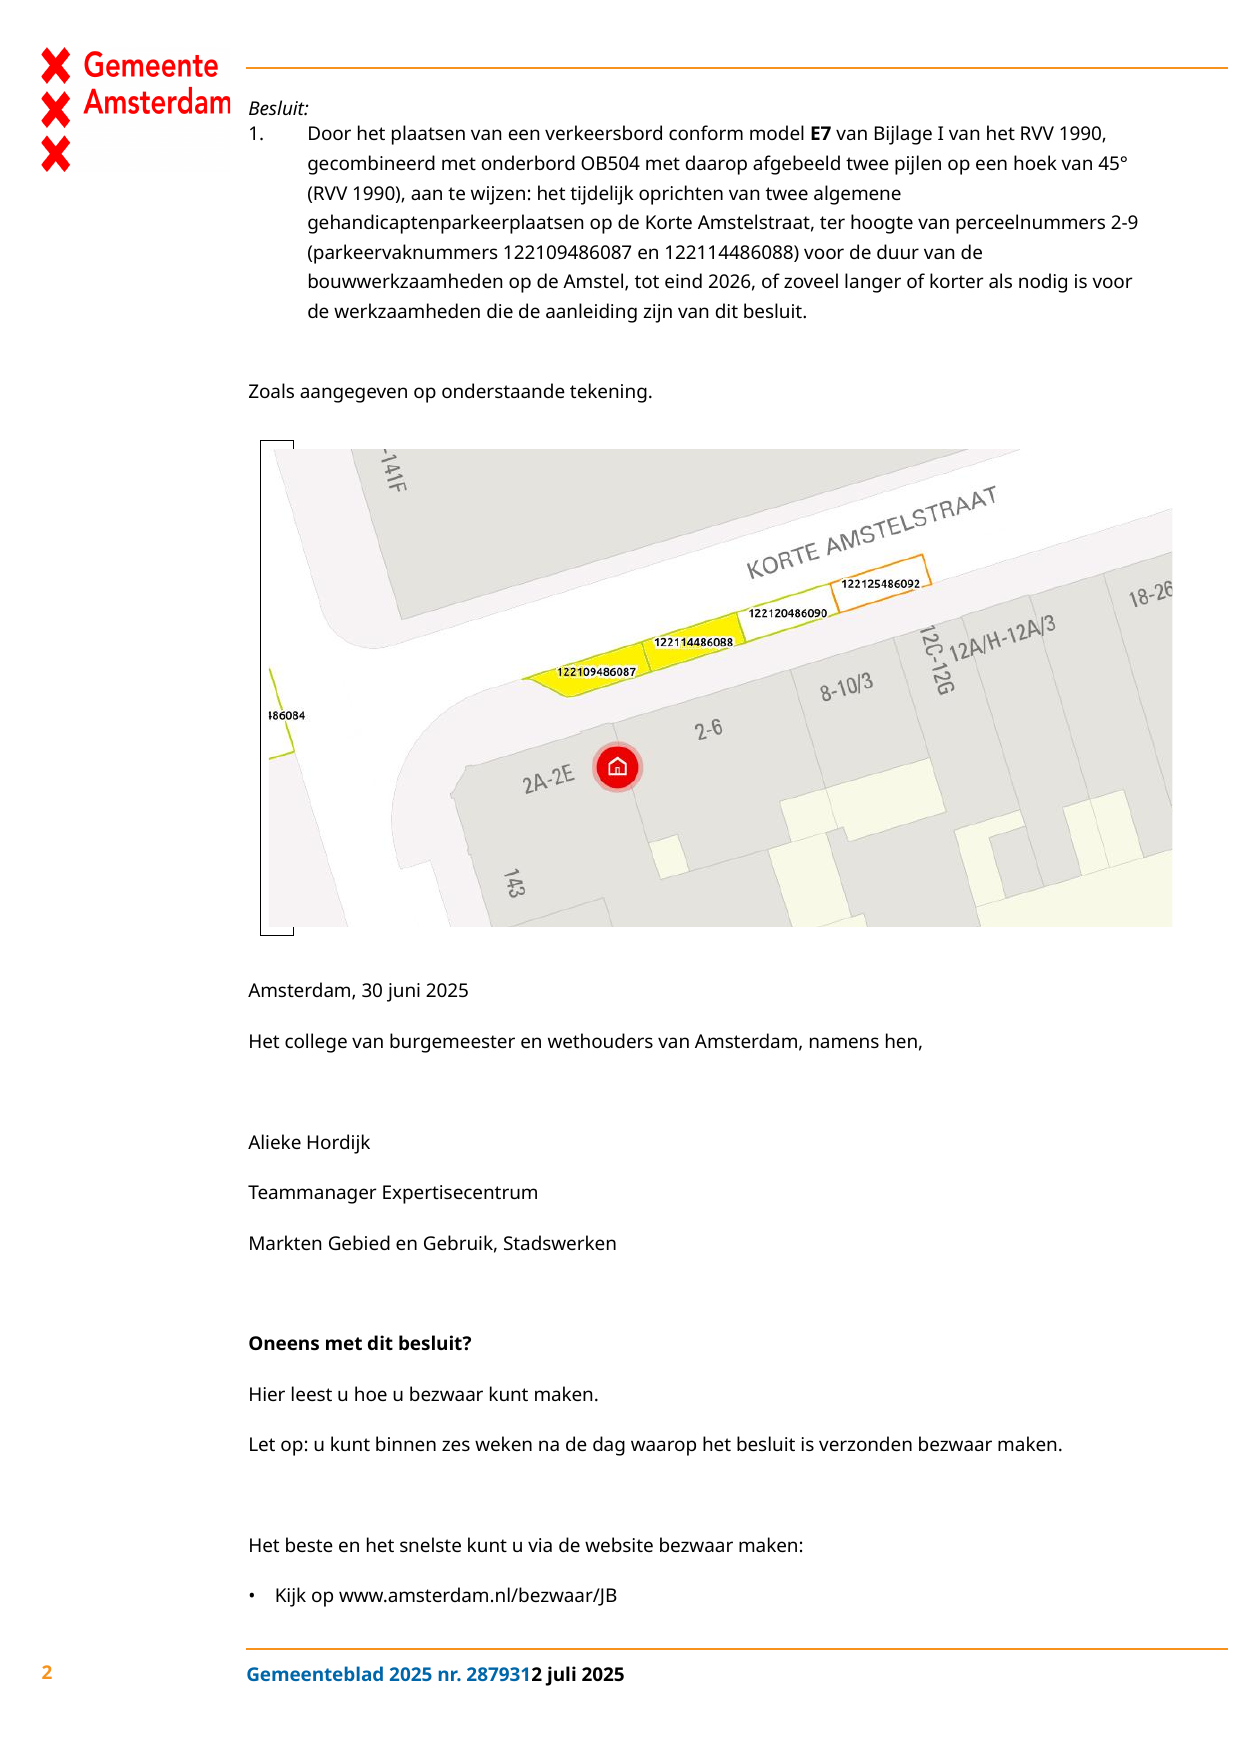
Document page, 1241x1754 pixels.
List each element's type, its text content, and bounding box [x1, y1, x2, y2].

text • Kijk op www.amsterdam.nl/bezwaar/JB [248, 1583, 1152, 1608]
picture [41, 47, 231, 172]
text Oneens met dit besluit? [248, 1331, 1152, 1356]
text Markten Gebied en Gebruik, Stadswerken [248, 1230, 1152, 1256]
text Let op: u kunt binnen zes weken na de dag waarop het besluit is verzonden bezwaar maken. [248, 1431, 1152, 1457]
text Besluit: [248, 95, 1152, 121]
text Amsterdam, 30 juni 2025 [248, 978, 1152, 1003]
text Zoals aangegeven op onderstaande tekening. [248, 378, 1152, 404]
text Teammanager Expertisecentrum [248, 1179, 1152, 1205]
text Het beste en het snelste kunt u via de website bezwaar maken: [248, 1532, 1152, 1558]
text Het college van burgemeester en wethouders van Amsterdam, namens hen, [248, 1028, 1152, 1054]
text Alieke Hordijk [248, 1129, 1152, 1155]
picture [268, 449, 1173, 927]
list Door het plaatsen van een verkeersbord conform model E7 van Bijlage I van het RVV 1990, gecombineerd met onderbord OB504 met daarop afgebeeld twee pijlen op een hoek van 45° (RVV 1990), aan te wijzen: het tijdelijk oprichten van twee algemene gehandicaptenparkeerplaatsen op de Korte Amstelstraat, ter hoogte van perceelnummers 2-9 (parkeervaknummers 122109486087 en 122114486088) voor de duur van de bouwwerkzaamheden op de Amstel, tot eind 2026, of zoveel langer of korter als nodig is voor de werkzaamheden die de aanleiding zijn van dit besluit. [248, 121, 1152, 324]
text Hier leest u hoe u bezwaar kunt maken. [248, 1381, 1152, 1407]
